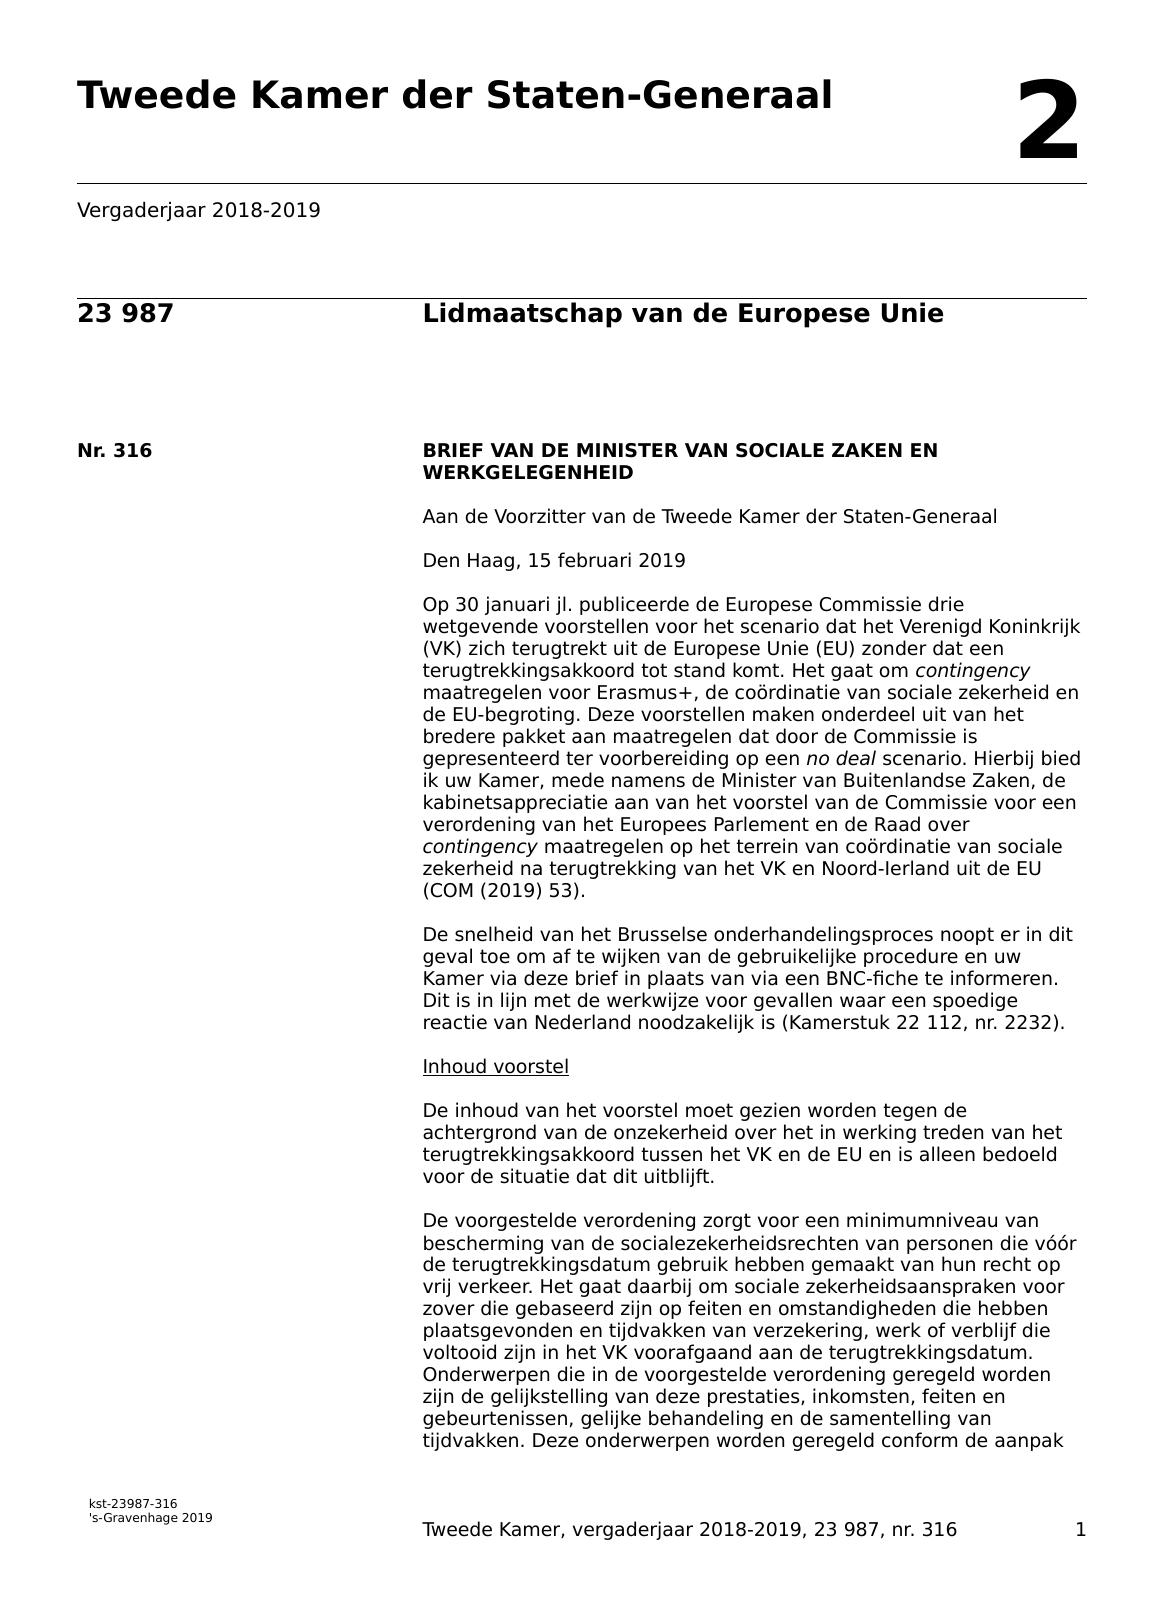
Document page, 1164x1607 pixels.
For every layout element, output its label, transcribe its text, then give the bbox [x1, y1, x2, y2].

subtitle Nr. 316 BRIEF VAN DE MINISTER VAN SOCIALE ZAKEN EN WERKGELEGENHEID [77, 440, 1087, 484]
text kst-23987-316 [88, 1497, 323, 1511]
subtitle Inhoud voorstel [422, 1056, 1087, 1078]
text Aan de Voorzitter van de Tweede Kamer der Staten-Generaal [422, 506, 1087, 528]
table_cell Vergaderjaar 2018-2019 [77, 184, 1087, 298]
text Den Haag, 15 februari 2019 [422, 550, 1087, 572]
subtitle 23 987 Lidmaatschap van de Europese Unie [77, 299, 1087, 329]
text De voorgestelde verordening zorgt voor een minimumniveau van bescherming van de socialezekerheidsrechten van personen die vóór de terugtrekkingsdatum gebruik hebben gemaakt van hun recht op vrij verkeer. Het gaat daarbij om sociale zekerheidsaanspraken voor zover die gebaseerd zijn op feiten en omstandigheden die hebben plaatsgevonden en tijdvakken van verzekering, werk of verblijf die voltooid zijn in het VK voorafgaand aan de terugtrekkingsdatum. Onderwerpen die in de voorgestelde verordening geregeld worden zijn de gelijkstelling van deze prestaties, inkomsten, feiten en gebeurtenissen, gelijke behandeling en de samentelling van tijdvakken. Deze onderwerpen worden geregeld conform de aanpak [422, 1210, 1087, 1452]
table_header Tweede Kamer der Staten-Generaal [77, 59, 886, 183]
text 's-Gravenhage 2019 [88, 1511, 323, 1525]
table_header 2 [886, 59, 1087, 183]
text De snelheid van het Brusselse onderhandelingsproces noopt er in dit geval toe om af te wijken van de gebruikelijke procedure en uw Kamer via deze brief in plaats van via een BNC-fiche te informeren. Dit is in lijn met de werkwijze voor gevallen waar een spoedige reactie van Nederland noodzakelijk is (Kamerstuk 22 112, nr. 2232). [422, 924, 1087, 1034]
text De inhoud van het voorstel moet gezien worden tegen de achtergrond van de onzekerheid over het in werking treden van het terugtrekkingsakkoord tussen het VK en de EU en is alleen bedoeld voor de situatie dat dit uitblijft. [422, 1100, 1087, 1188]
text Op 30 januari jl. publiceerde de Europese Commissie drie wetgevende voorstellen voor het scenario dat het Verenigd Koninkrijk (VK) zich terugtrekt uit de Europese Unie (EU) zonder dat een terugtrekkingsakkoord tot stand komt. Het gaat om contingency maatregelen voor Erasmus+, de coördinatie van sociale zekerheid en de EU-begroting. Deze voorstellen maken onderdeel uit van het bredere pakket aan maatregelen dat door de Commissie is gepresenteerd ter voorbereiding op een no deal scenario. Hierbij bied ik uw Kamer, mede namens de Minister van Buitenlandse Zaken, de kabinetsappreciatie aan van het voorstel van de Commissie voor een verordening van het Europees Parlement en de Raad over contingency maatregelen op het terrein van coördinatie van sociale zekerheid na terugtrekking van het VK en Noord-Ierland uit de EU (COM (2019) 53). [422, 594, 1087, 902]
